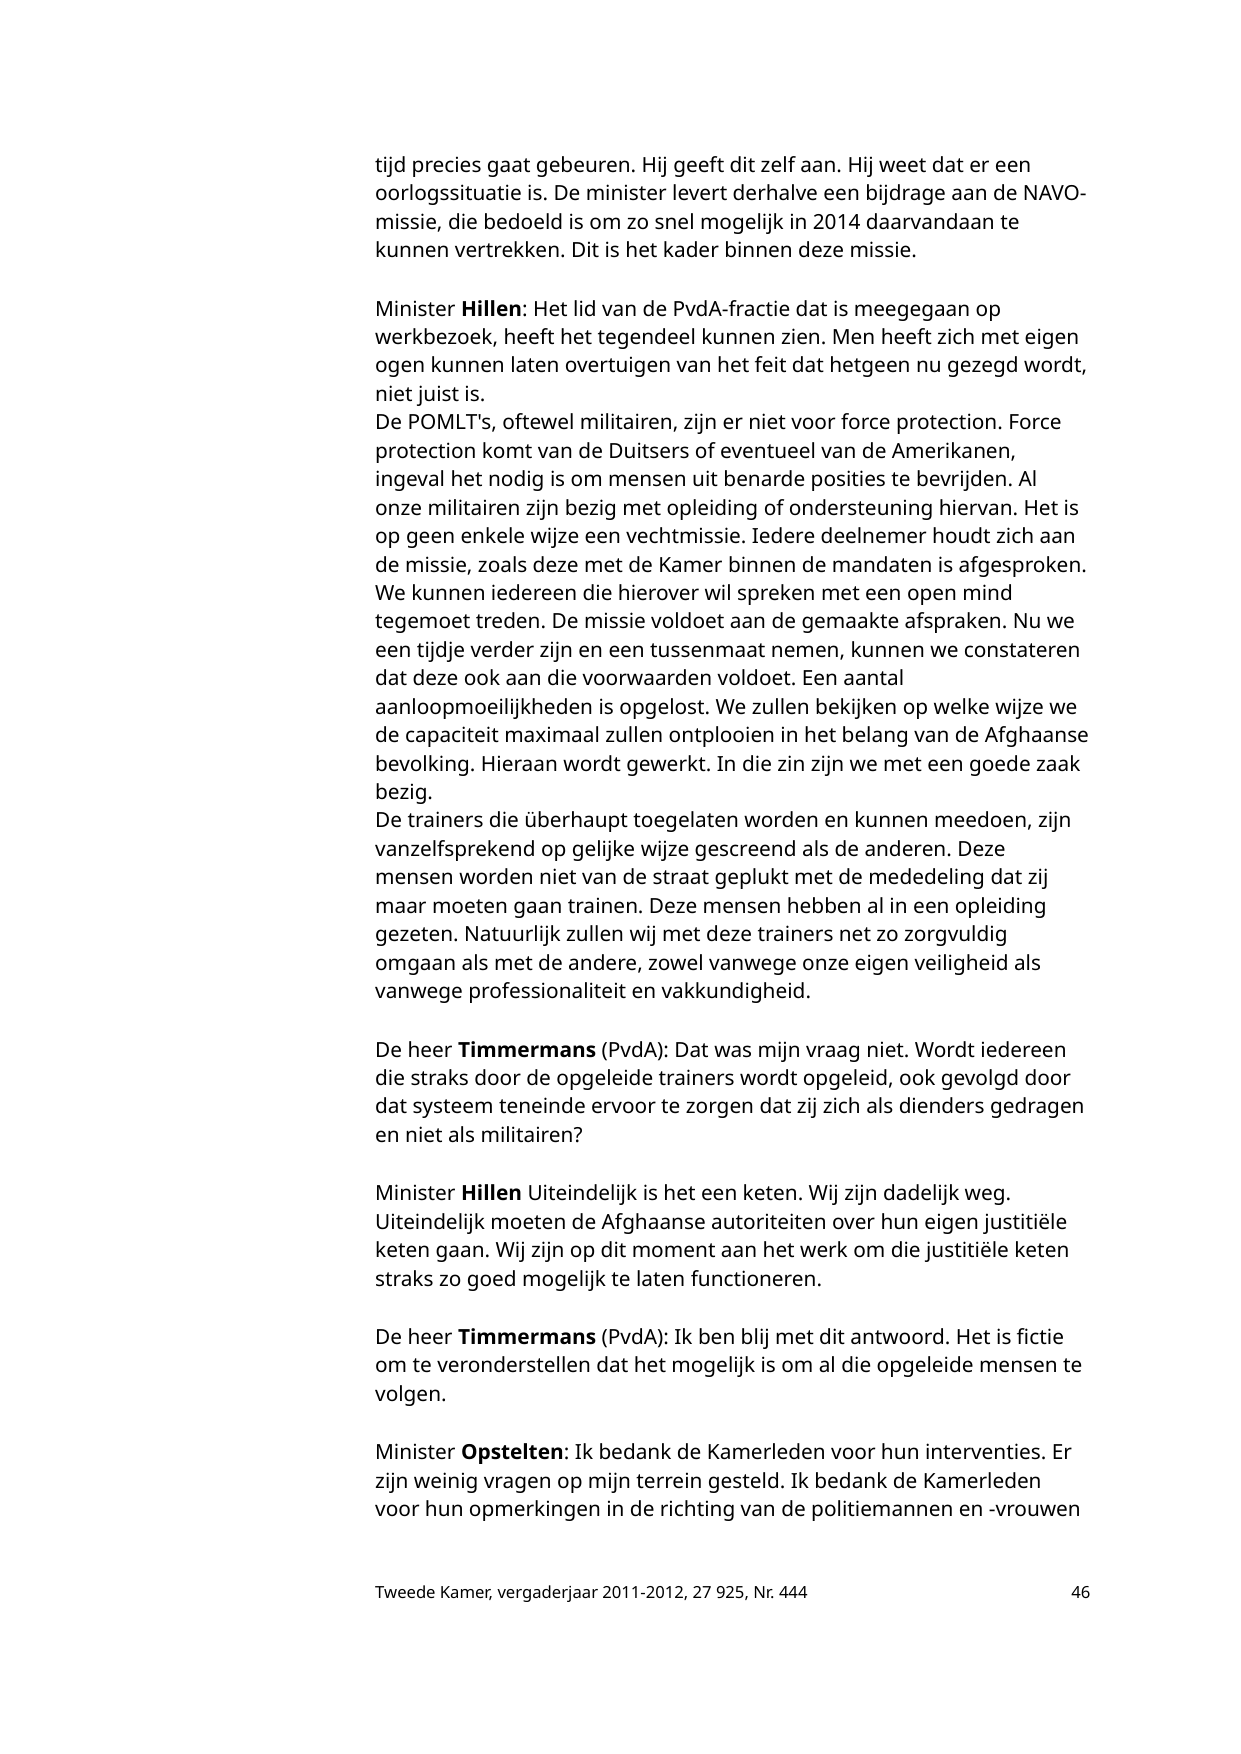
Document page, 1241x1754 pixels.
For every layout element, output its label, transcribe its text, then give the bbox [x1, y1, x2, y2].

text De heer Timmermans (PvdA): Dat was mijn vraag niet. Wordt iedereen die straks door de opgeleide trainers wordt opgeleid, ook gevolgd door dat systeem teneinde ervoor te zorgen dat zij zich als dienders gedragen en niet als militairen? [375, 1035, 1090, 1148]
text Minister Hillen: Het lid van de PvdA-fractie dat is meegegaan op werkbezoek, heeft het tegendeel kunnen zien. Men heeft zich met eigen ogen kunnen laten overtuigen van het feit dat hetgeen nu gezegd wordt, niet juist is. [375, 294, 1090, 407]
text De trainers die überhaupt toegelaten worden en kunnen meedoen, zijn vanzelfsprekend op gelijke wijze gescreend als de anderen. Deze mensen worden niet van de straat geplukt met de mededeling dat zij maar moeten gaan trainen. Deze mensen hebben al in een opleiding gezeten. Natuurlijk zullen wij met deze trainers net zo zorgvuldig omgaan als met de andere, zowel vanwege onze eigen veiligheid als vanwege professionaliteit en vakkundigheid. [375, 806, 1090, 1005]
text Minister Hillen Uiteindelijk is het een keten. Wij zijn dadelijk weg. Uiteindelijk moeten de Afghaanse autoriteiten over hun eigen justitiële keten gaan. Wij zijn op dit moment aan het werk om die justitiële keten straks zo goed mogelijk te laten functioneren. [375, 1178, 1090, 1292]
text tijd precies gaat gebeuren. Hij geeft dit zelf aan. Hij weet dat er een oorlogssituatie is. De minister levert derhalve een bijdrage aan de NAVO-missie, die bedoeld is om zo snel mogelijk in 2014 daarvandaan te kunnen vertrekken. Dit is het kader binnen deze missie. [375, 150, 1090, 264]
text De heer Timmermans (PvdA): Ik ben blij met dit antwoord. Het is fictie om te veronderstellen dat het mogelijk is om al die opgeleide mensen te volgen. [375, 1322, 1090, 1407]
text De POMLT's, oftewel militairen, zijn er niet voor force protection. Force protection komt van de Duitsers of eventueel van de Amerikanen, ingeval het nodig is om mensen uit benarde posities te bevrijden. Al onze militairen zijn bezig met opleiding of ondersteuning hiervan. Het is op geen enkele wijze een vechtmissie. Iedere deelnemer houdt zich aan de missie, zoals deze met de Kamer binnen de mandaten is afgesproken. We kunnen iedereen die hierover wil spreken met een open mind tegemoet treden. De missie voldoet aan de gemaakte afspraken. Nu we een tijdje verder zijn en een tussenmaat nemen, kunnen we constateren dat deze ook aan die voorwaarden voldoet. Een aantal aanloopmoeilijkheden is opgelost. We zullen bekijken op welke wijze we de capaciteit maximaal zullen ontplooien in het belang van de Afghaanse bevolking. Hieraan wordt gewerkt. In die zin zijn we met een goede zaak bezig. [375, 407, 1090, 806]
text Minister Opstelten: Ik bedank de Kamerleden voor hun interventies. Er zijn weinig vragen op mijn terrein gesteld. Ik bedank de Kamerleden voor hun opmerkingen in de richting van de politiemannen en -vrouwen [375, 1437, 1090, 1523]
